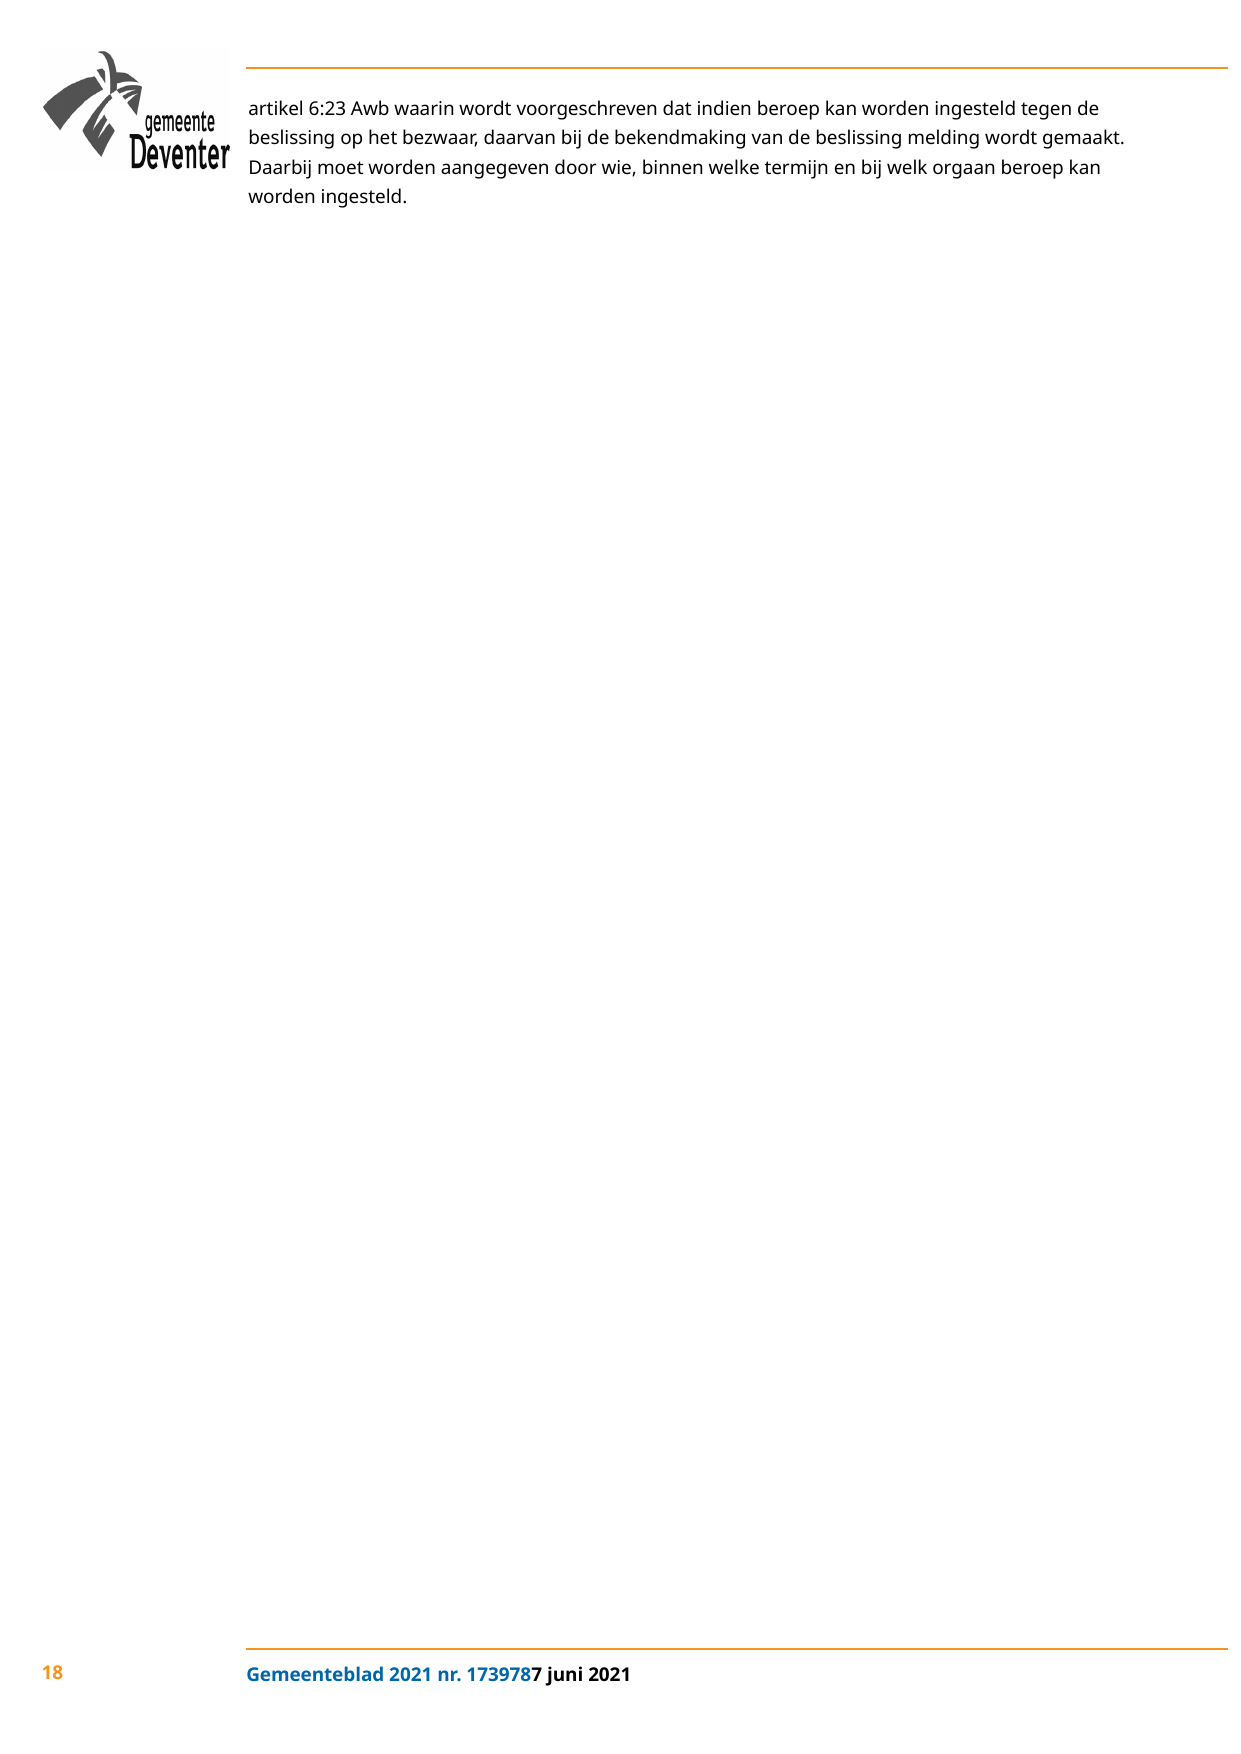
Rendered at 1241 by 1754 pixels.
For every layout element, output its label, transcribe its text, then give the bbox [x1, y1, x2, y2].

picture [41, 47, 231, 172]
text artikel 6:23 Awb waarin wordt voorgeschreven dat indien beroep kan worden ingesteld tegen de beslissing op het bezwaar, daarvan bij de bekendmaking van de beslissing melding wordt gemaakt. Daarbij moet worden aangegeven door wie, binnen welke termijn en bij welk orgaan beroep kan worden ingesteld. [248, 95, 1152, 209]
